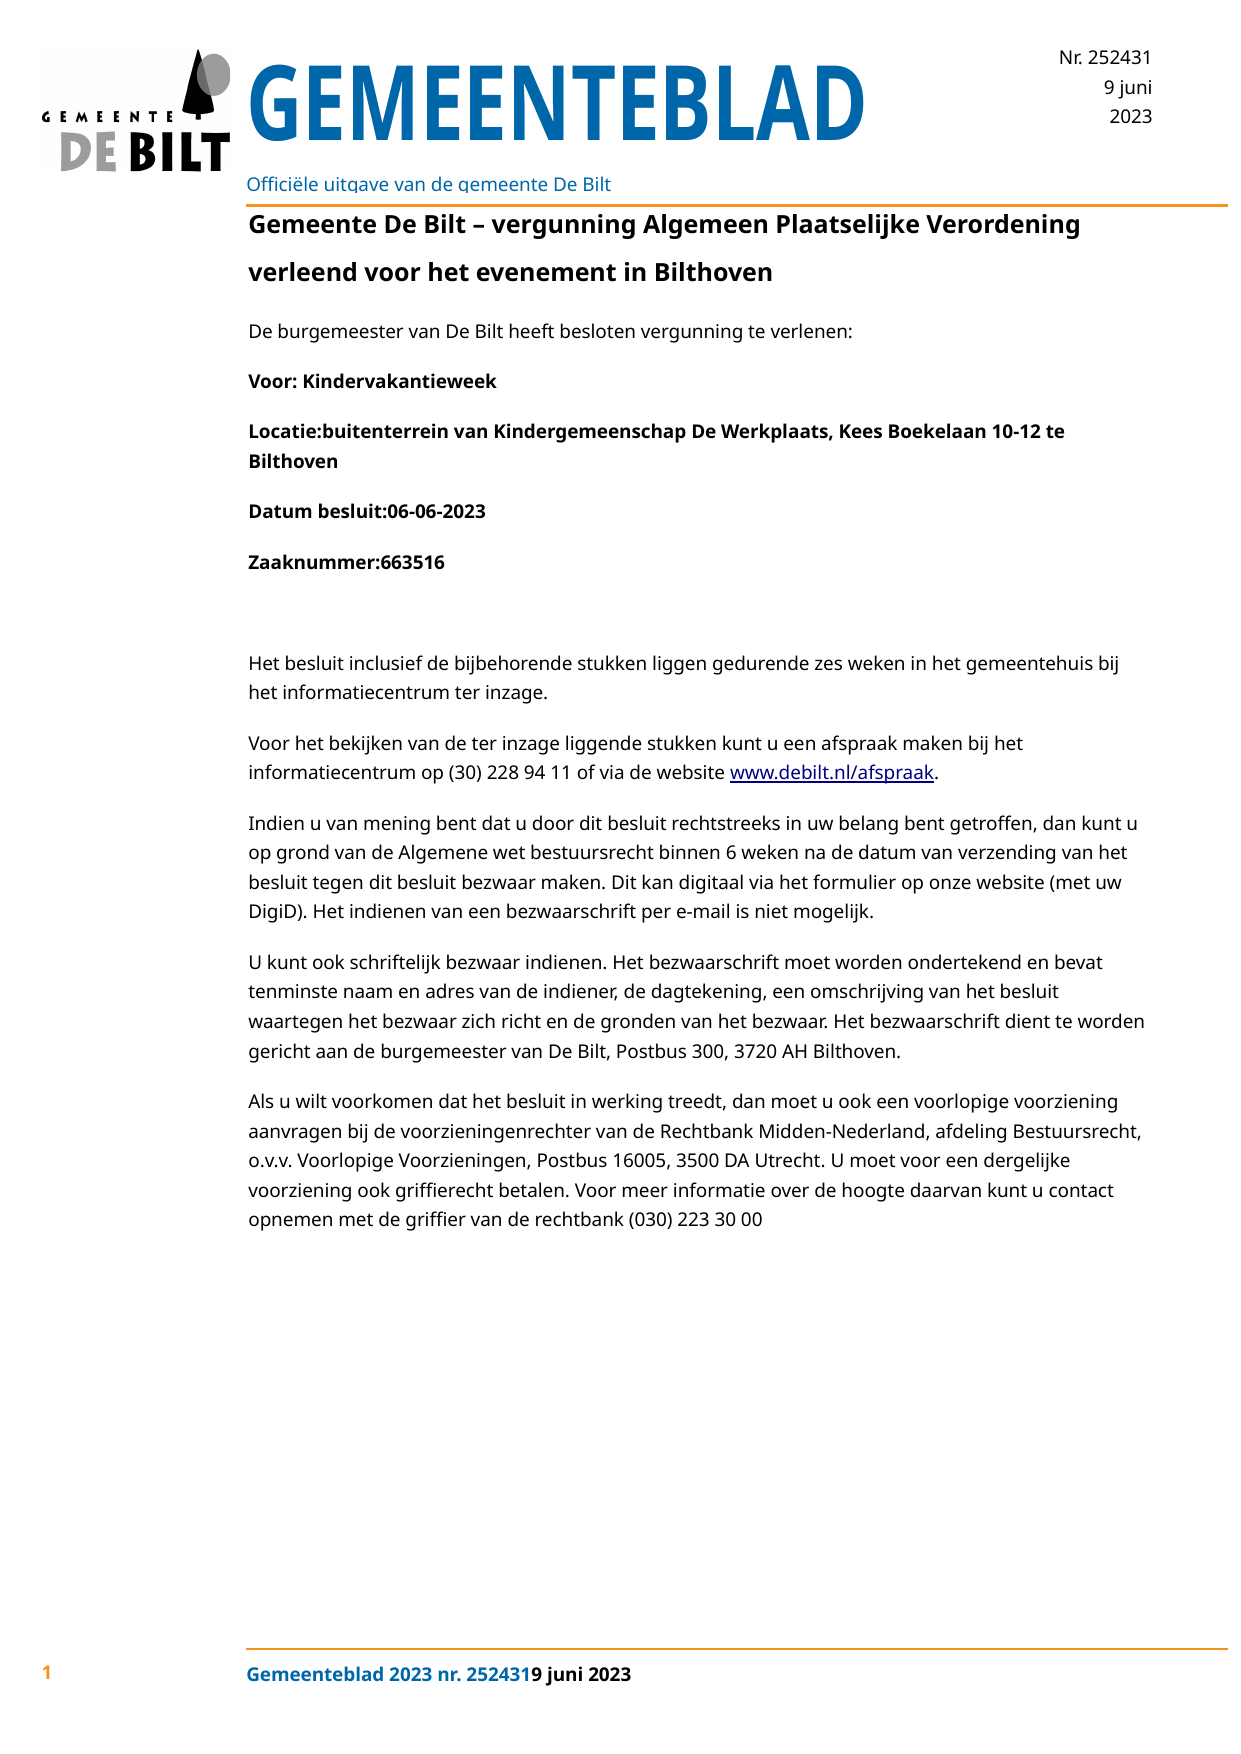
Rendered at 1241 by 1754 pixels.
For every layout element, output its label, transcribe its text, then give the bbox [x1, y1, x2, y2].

text Zaaknummer:663516 [248, 549, 1152, 575]
text Gemeente De Bilt – vergunning Algemeen Plaatselijke Verordening verleend voor het evenement in Bilthoven [248, 207, 1152, 288]
picture [41, 47, 231, 172]
text Locatie:buitenterrein van Kindergemeenschap De Werkplaats, Kees Boekelaan 10-12 te Bilthoven [248, 419, 1152, 474]
text Als u wilt voorkomen dat het besluit in werking treedt, dan moet u ook een voorlopige voorziening aanvragen bij de voorzieningenrechter van de Rechtbank Midden-Nederland, afdeling Bestuursrecht, o.v.v. Voorlopige Voorzieningen, Postbus 16005, 3500 DA Utrecht. U moet voor een dergelijke voorziening ook griffierecht betalen. Voor meer informatie over de hoogte daarvan kunt u contact opnemen met de griffier van de rechtbank (030) 223 30 00 [248, 1088, 1152, 1232]
text Voor het bekijken van de ter inzage liggende stukken kunt u een afspraak maken bij het informatiecentrum op (30) 228 94 11 of via de website www.debilt.nl/afspraak. [248, 730, 1152, 785]
text Voor: Kindervakantieweek [248, 368, 1152, 394]
text De burgemeester van De Bilt heeft besloten vergunning te verlenen: [248, 318, 1152, 344]
text U kunt ook schriftelijk bezwaar indienen. Het bezwaarschrift moet worden ondertekend en bevat tenminste naam en adres van de indiener, de dagtekening, een omschrijving van het besluit waartegen het bezwaar zich richt en de gronden van het bezwaar. Het bezwaarschrift dient te worden gericht aan de burgemeester van De Bilt, Postbus 300, 3720 AH Bilthoven. [248, 949, 1152, 1064]
text Indien u van mening bent dat u door dit besluit rechtstreeks in uw belang bent getroffen, dan kunt u op grond van de Algemene wet bestuursrecht binnen 6 weken na de datum van verzending van het besluit tegen dit besluit bezwaar maken. Dit kan digitaal via het formulier op onze website (met uw DigiD). Het indienen van een bezwaarschrift per e-mail is niet mogelijk. [248, 810, 1152, 924]
text Datum besluit:06-06-2023 [248, 499, 1152, 524]
text Het besluit inclusief de bijbehorende stukken liggen gedurende zes weken in het gemeentehuis bij het informatiecentrum ter inzage. [248, 650, 1152, 705]
